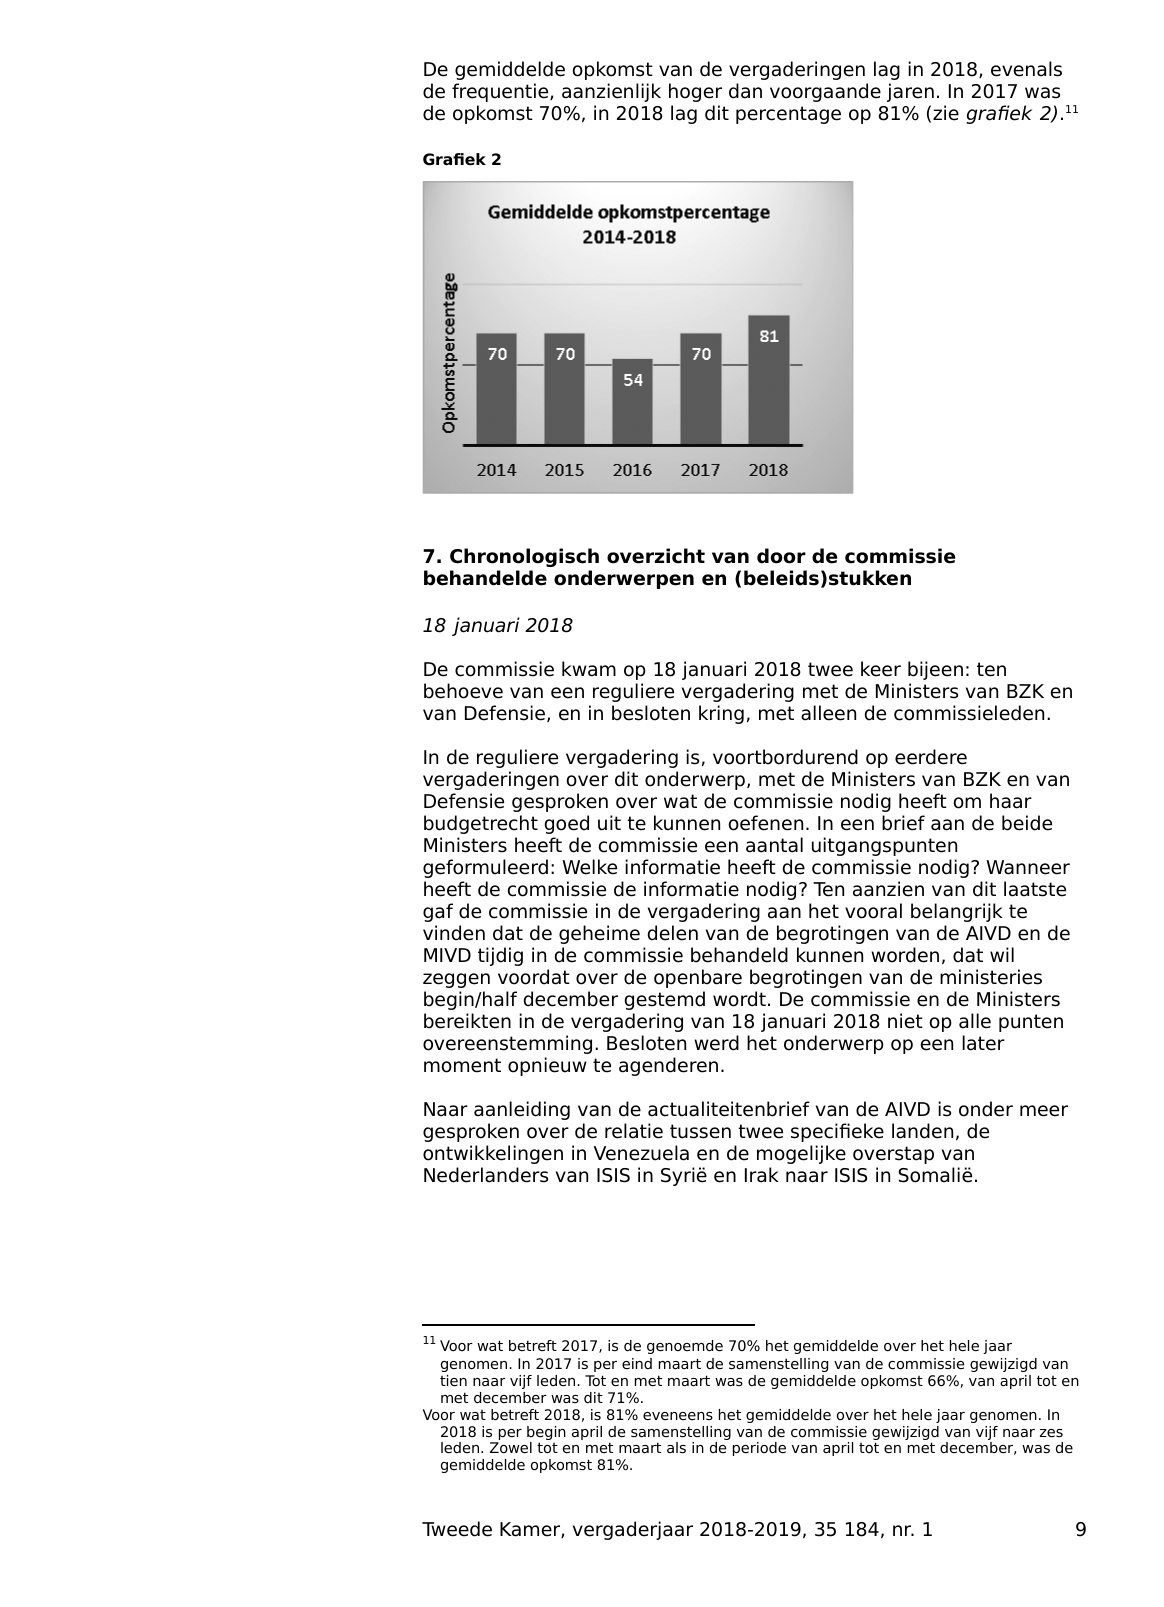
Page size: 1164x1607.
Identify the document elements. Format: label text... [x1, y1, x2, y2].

text In de reguliere vergadering is, voortbordurend op eerdere vergaderingen over dit onderwerp, met de Ministers van BZK en van Defensie gesproken over wat de commissie nodig heeft om haar budgetrecht goed uit te kunnen oefenen. In een brief aan de beide Ministers heeft de commissie een aantal uitgangspunten geformuleerd: Welke informatie heeft de commissie nodig? Wanneer heeft de commissie de informatie nodig? Ten aanzien van dit laatste gaf de commissie in de vergadering aan het vooral belangrijk te vinden dat de geheime delen van de begrotingen van de AIVD en de MIVD tijdig in de commissie behandeld kunnen worden, dat wil zeggen voordat over de openbare begrotingen van de ministeries begin/half december gestemd wordt. De commissie en de Ministers bereikten in de vergadering van 18 januari 2018 niet op alle punten overeenstemming. Besloten werd het onderwerp op een later moment opnieuw te agenderen. [422, 747, 1087, 1077]
text Voor wat betreft 2018, is 81% eveneens het gemiddelde over het hele jaar genomen. In 2018 is per begin april de samenstelling van de commissie gewijzigd van vijf naar zes leden. Zowel tot en met maart als in de periode van april tot en met december, was de gemiddelde opkomst 81%. [422, 1407, 1087, 1474]
subtitle 18 januari 2018 [422, 615, 1087, 637]
text Naar aanleiding van de actualiteitenbrief van de AIVD is onder meer gesproken over de relatie tussen twee specifieke landen, de ontwikkelingen in Venezuela en de mogelijke overstap van Nederlanders van ISIS in Syrië en Irak naar ISIS in Somalië. [422, 1099, 1087, 1187]
text De commissie kwam op 18 januari 2018 twee keer bijeen: ten behoeve van een reguliere vergadering met de Ministers van BZK en van Defensie, en in besloten kring, met alleen de commissieleden. [422, 659, 1087, 725]
picture [422, 181, 854, 494]
text Grafiek 2 [422, 151, 853, 169]
text Voor wat betreft 2017, is de genoemde 70% het gemiddelde over het hele jaar genomen. In 2017 is per eind maart de samenstelling van de commissie gewijzigd van tien naar vijf leden. Tot en met maart was de gemiddelde opkomst 66%, van april tot en met december was dit 71%. [422, 1334, 1087, 1407]
text De gemiddelde opkomst van de vergaderingen lag in 2018, evenals de frequentie, aanzienlijk hoger dan voorgaande jaren. In 2017 was de opkomst 70%, in 2018 lag dit percentage op 81% (zie grafiek 2). [422, 59, 1087, 125]
subtitle 7. Chronologisch overzicht van door de commissie behandelde onderwerpen en (beleids)stukken [422, 546, 1087, 590]
